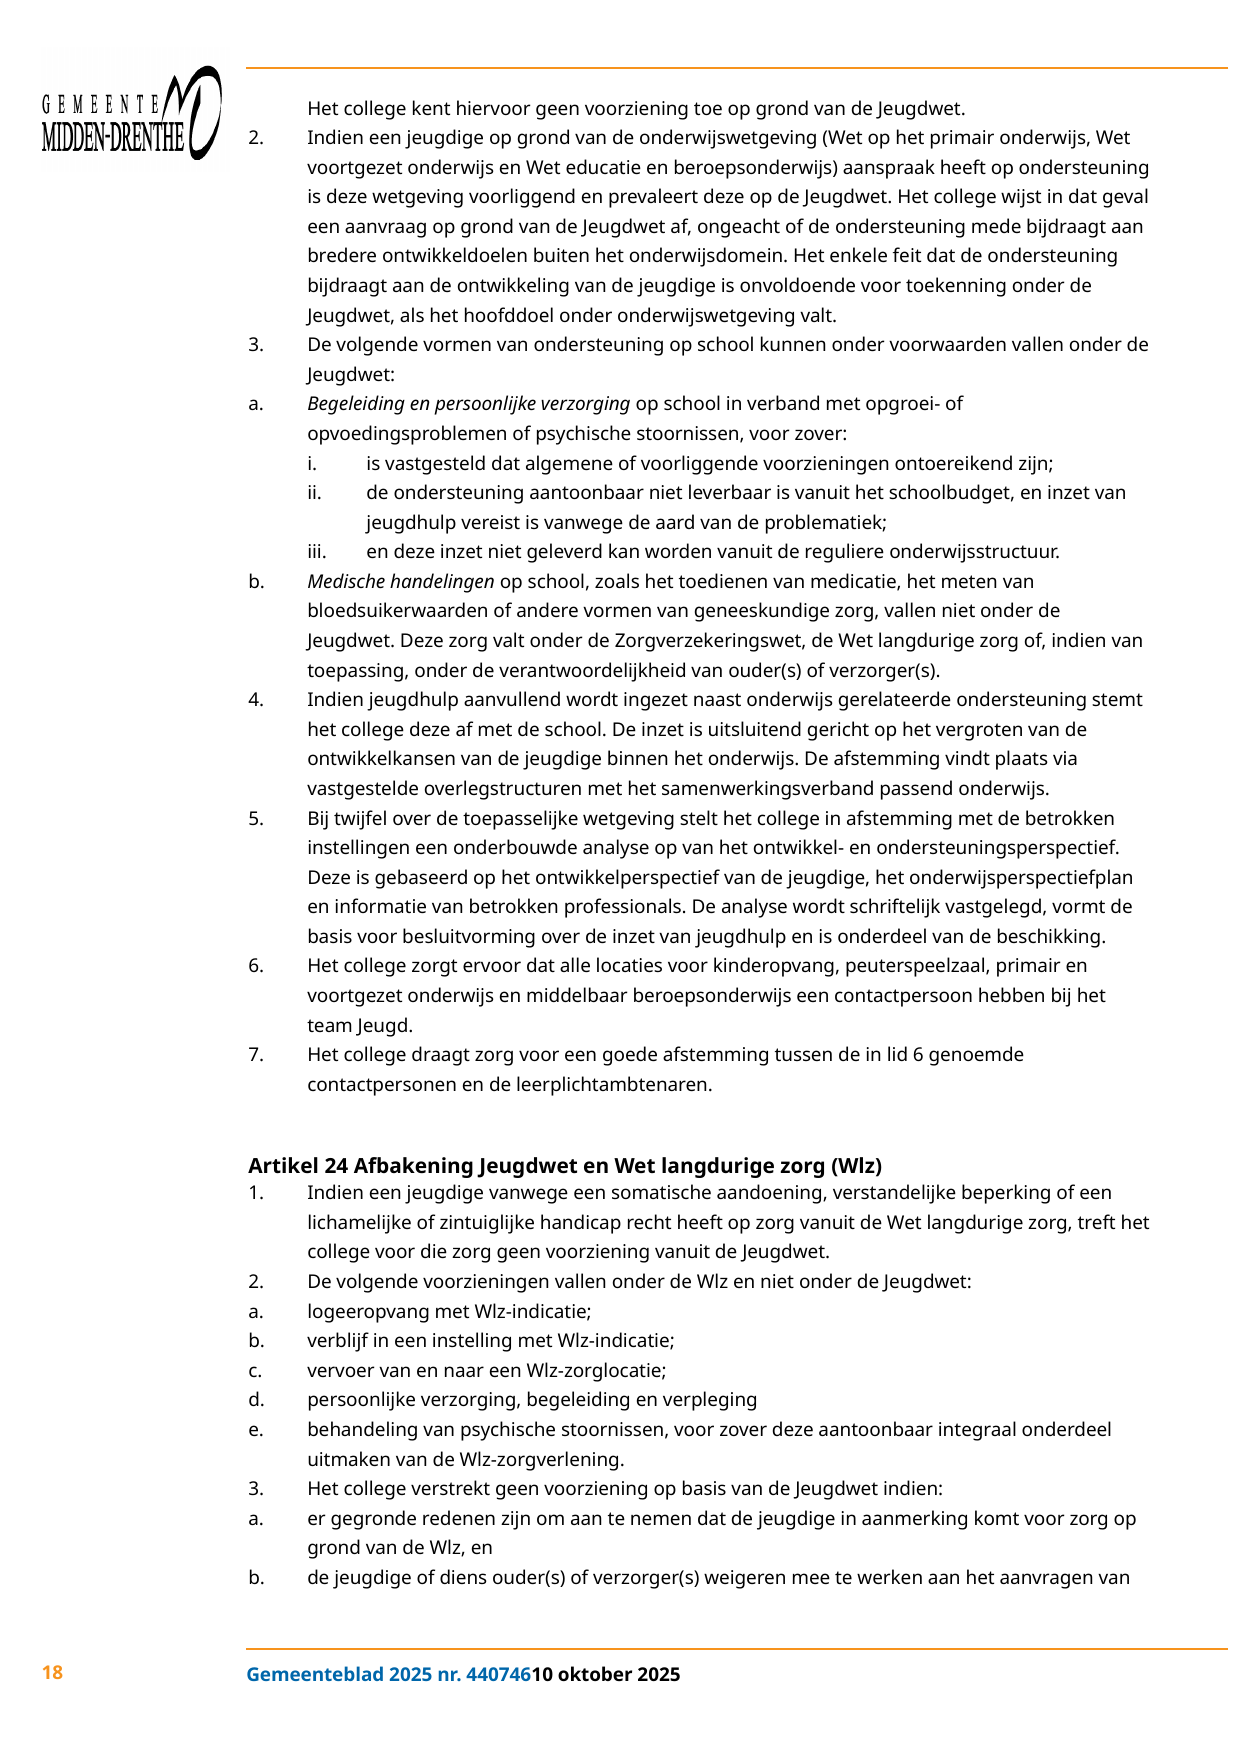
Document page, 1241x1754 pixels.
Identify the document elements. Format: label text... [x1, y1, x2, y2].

list Het college verstrekt geen voorziening op basis van de Jeugdwet indien: [248, 1475, 1152, 1501]
picture [41, 47, 231, 172]
list de ondersteuning aantoonbaar niet leverbaar is vanuit het schoolbudget, en inzet van jeugdhulp vereist is vanwege de aard van de problematiek; [307, 479, 1152, 535]
list De volgende voorzieningen vallen onder de Wlz en niet onder de Jeugdwet: [248, 1268, 1152, 1294]
list verblijf in een instelling met Wlz-indicatie; [248, 1327, 1152, 1353]
list persoonlijke verzorging, begeleiding en verpleging [248, 1387, 1152, 1412]
list en deze inzet niet geleverd kan worden vanuit de reguliere onderwijsstructuur. [307, 538, 1152, 564]
list Het college zorgt ervoor dat alle locaties voor kinderopvang, peuterspeelzaal, primair en voortgezet onderwijs en middelbaar beroepsonderwijs een contactpersoon hebben bij het team Jeugd. [248, 953, 1152, 1038]
list er gegronde redenen zijn om aan te nemen dat de jeugdige in aanmerking komt voor zorg op grond van de Wlz, en [248, 1505, 1152, 1560]
list is vastgesteld dat algemene of voorliggende voorzieningen ontoereikend zijn; [307, 450, 1152, 476]
list vervoer van en naar een Wlz-zorglocatie; [248, 1357, 1152, 1383]
list Begeleiding en persoonlijke verzorging op school in verband met opgroei- of opvoedingsproblemen of psychische stoornissen, voor zover: [248, 391, 1152, 446]
list logeeropvang met Wlz-indicatie; [248, 1298, 1152, 1323]
list de jeugdige of diens ouder(s) of verzorger(s) weigeren mee te werken aan het aanvragen van [248, 1564, 1152, 1590]
list Indien jeugdhulp aanvullend wordt ingezet naast onderwijs gerelateerde ondersteuning stemt het college deze af met de school. De inzet is uitsluitend gericht op het vergroten van de ontwikkelkansen van de jeugdige binnen het onderwijs. De afstemming vindt plaats via vastgestelde overlegstructuren met het samenwerkingsverband passend onderwijs. [248, 686, 1152, 801]
list Indien een jeugdige vanwege een somatische aandoening, verstandelijke beperking of een lichamelijke of zintuiglijke handicap recht heeft op zorg vanuit de Wet langdurige zorg, treft het college voor die zorg geen voorziening vanuit de Jeugdwet. [248, 1179, 1152, 1264]
list Indien een jeugdige op grond van de onderwijswetgeving (Wet op het primair onderwijs, Wet voortgezet onderwijs en Wet educatie en beroepsonderwijs) aanspraak heeft op ondersteuning is deze wetgeving voorliggend en prevaleert deze op de Jeugdwet. Het college wijst in dat geval een aanvraag op grond van de Jeugdwet af, ongeacht of de ondersteuning mede bijdraagt aan bredere ontwikkeldoelen buiten het onderwijsdomein. Het enkele feit dat de ondersteuning bijdraagt aan de ontwikkeling van de jeugdige is onvoldoende voor toekenning onder de Jeugdwet, als het hoofddoel onder onderwijswetgeving valt. [248, 124, 1152, 328]
text Artikel 24 Afbakening Jeugdwet en Wet langdurige zorg (Wlz) [248, 1151, 1152, 1179]
list De volgende vormen van ondersteuning op school kunnen onder voorwaarden vallen onder de Jeugdwet: [248, 331, 1152, 387]
list Medische handelingen op school, zoals het toedienen van medicatie, het meten van bloedsuikerwaarden of andere vormen van geneeskundige zorg, vallen niet onder de Jeugdwet. Deze zorg valt onder de Zorgverzekeringswet, de Wet langdurige zorg of, indien van toepassing, onder de verantwoordelijkheid van ouder(s) of verzorger(s). [248, 568, 1152, 683]
list Het college draagt zorg voor een goede afstemming tussen de in lid 6 genoemde contactpersonen en de leerplichtambtenaren. [248, 1041, 1152, 1097]
list Het college kent hiervoor geen voorziening toe op grond van de Jeugdwet. [248, 95, 1152, 121]
list behandeling van psychische stoornissen, voor zover deze aantoonbaar integraal onderdeel uitmaken van de Wlz-zorgverlening. [248, 1416, 1152, 1471]
list Bij twijfel over de toepasselijke wetgeving stelt het college in afstemming met de betrokken instellingen een onderbouwde analyse op van het ontwikkel- en ondersteuningsperspectief. Deze is gebaseerd op het ontwikkelperspectief van de jeugdige, het onderwijsperspectiefplan en informatie van betrokken professionals. De analyse wordt schriftelijk vastgelegd, vormt de basis voor besluitvorming over de inzet van jeugdhulp en is onderdeel van de beschikking. [248, 805, 1152, 949]
